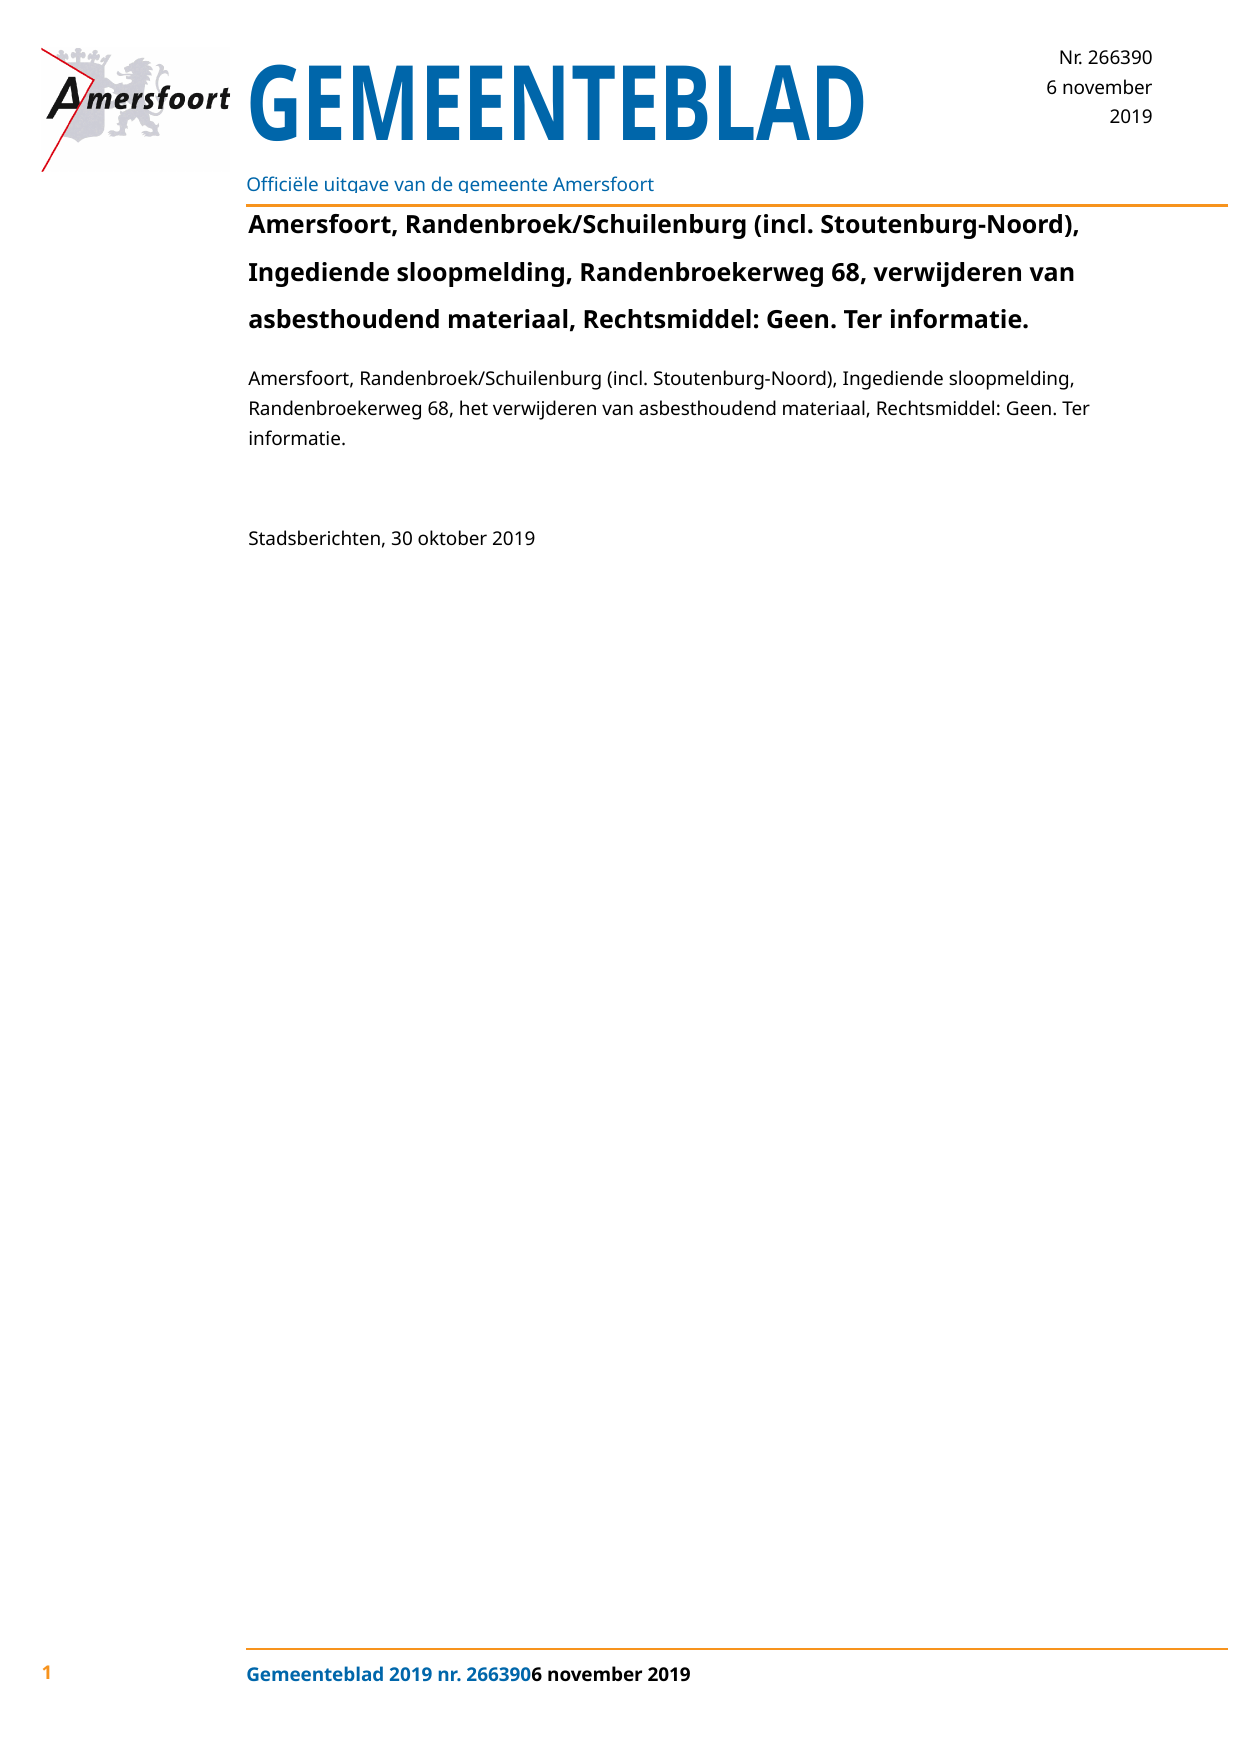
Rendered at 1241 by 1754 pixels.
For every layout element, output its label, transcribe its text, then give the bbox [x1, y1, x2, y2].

text Amersfoort, Randenbroek/Schuilenburg (incl. Stoutenburg-Noord), Ingediende sloopmelding, Randenbroekerweg 68, het verwijderen van asbesthoudend materiaal, Rechtsmiddel: Geen. Ter informatie. [248, 366, 1152, 450]
text Amersfoort, Randenbroek/Schuilenburg (incl. Stoutenburg-Noord), Ingediende sloopmelding, Randenbroekerweg 68, verwijderen van asbesthoudend materiaal, Rechtsmiddel: Geen. Ter informatie. [248, 207, 1152, 336]
text Stadsberichten, 30 oktober 2019 [248, 526, 1152, 551]
picture [41, 47, 231, 172]
